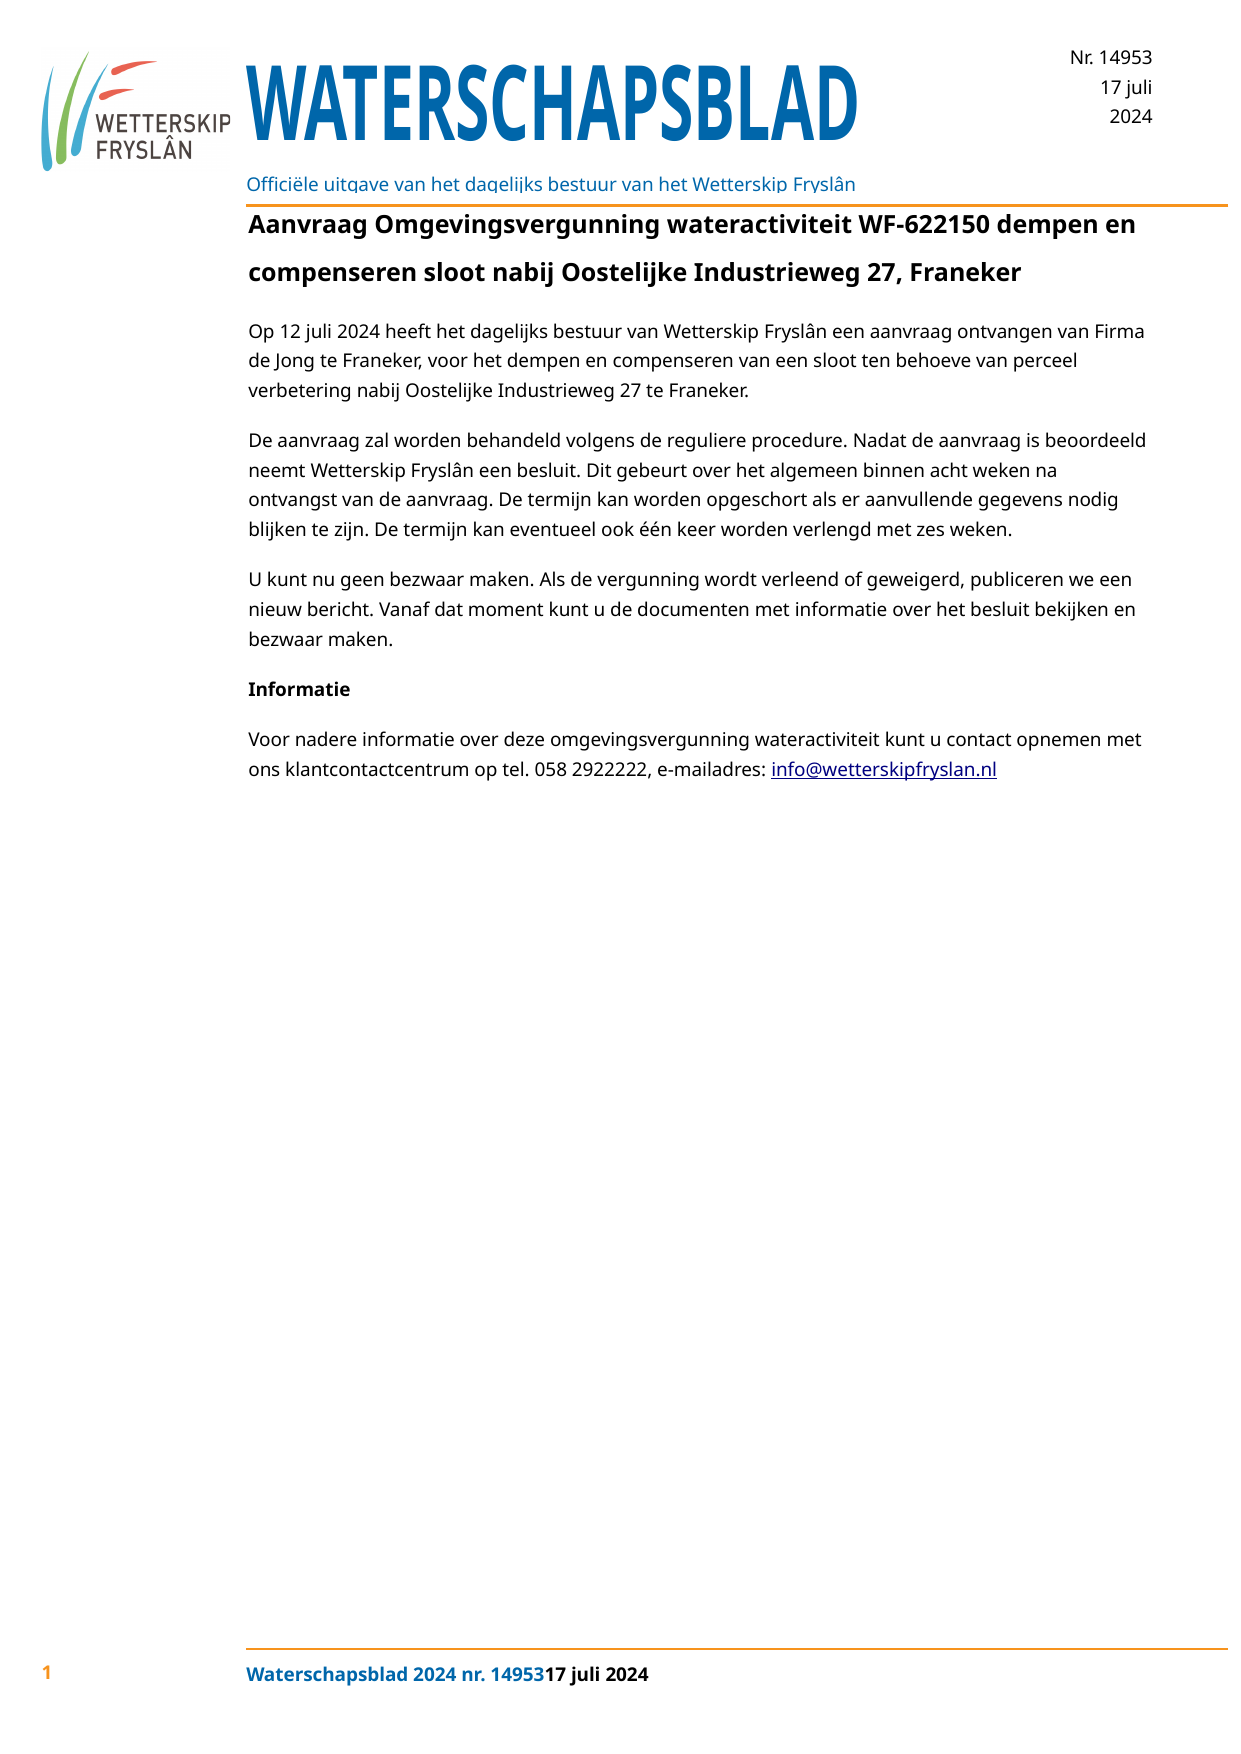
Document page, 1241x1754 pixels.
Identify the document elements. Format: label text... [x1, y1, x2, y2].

text Voor nadere informatie over deze omgevingsvergunning wateractiviteit kunt u contact opnemen met ons klantcontactcentrum op tel. 058 2922222, e-mailadres: info@wetterskipfryslan.nl [248, 727, 1152, 782]
text U kunt nu geen bezwaar maken. Als de vergunning wordt verleend of geweigerd, publiceren we een nieuw bericht. Vanaf dat moment kunt u de documenten met informatie over het besluit bekijken en bezwaar maken. [248, 567, 1152, 652]
text Op 12 juli 2024 heeft het dagelijks bestuur van Wetterskip Fryslân een aanvraag ontvangen van Firma de Jong te Franeker, voor het dempen en compenseren van een sloot ten behoeve van perceel verbetering nabij Oostelijke Industrieweg 27 te Franeker. [248, 318, 1152, 403]
text Informatie [248, 676, 1152, 702]
text De aanvraag zal worden behandeld volgens de reguliere procedure. Nadat de aanvraag is beoordeeld neemt Wetterskip Fryslân een besluit. Dit gebeurt over het algemeen binnen acht weken na ontvangst van de aanvraag. De termijn kan worden opgeschort als er aanvullende gegevens nodig blijken te zijn. De termijn kan eventueel ook één keer worden verlengd met zes weken. [248, 427, 1152, 542]
text Aanvraag Omgevingsvergunning wateractiviteit WF-622150 dempen en compenseren sloot nabij Oostelijke Industrieweg 27, Franeker [248, 207, 1152, 288]
picture [41, 47, 231, 172]
